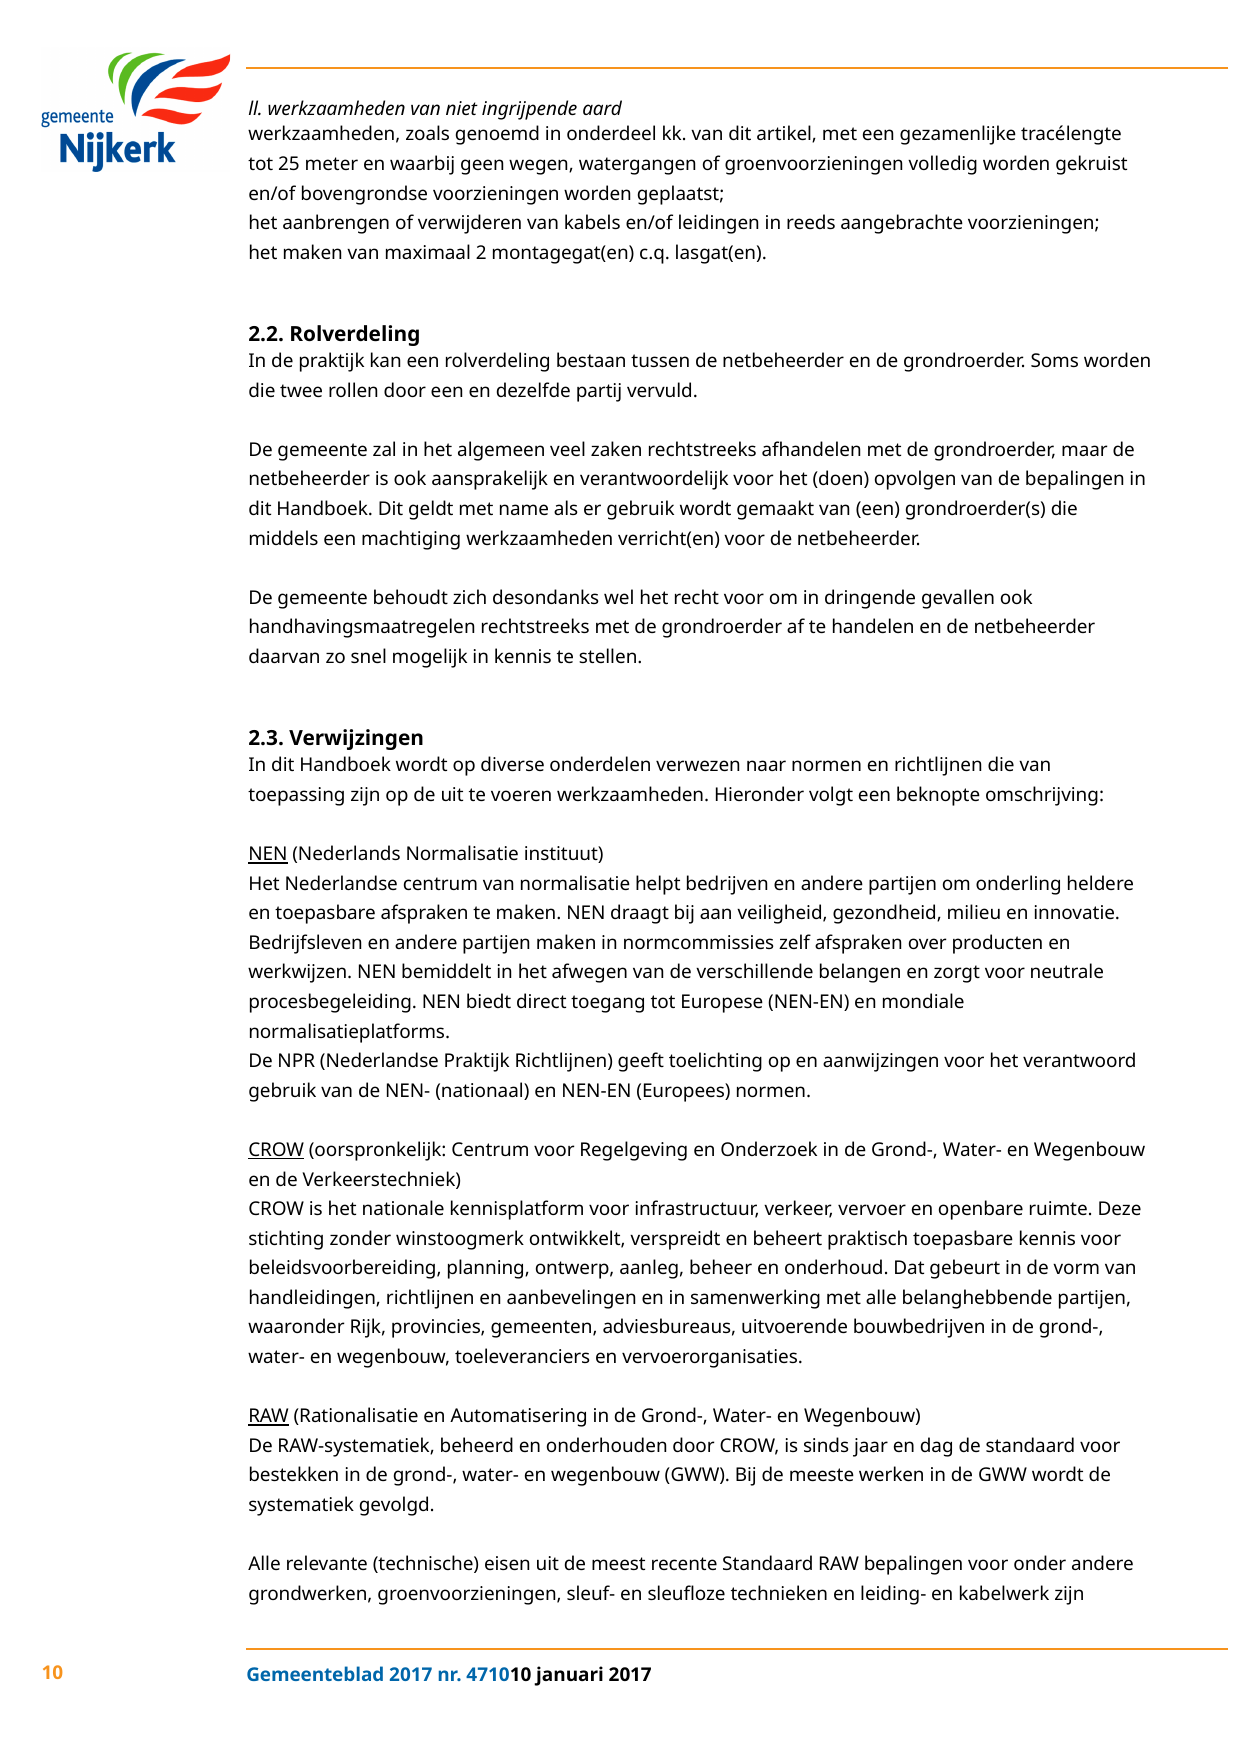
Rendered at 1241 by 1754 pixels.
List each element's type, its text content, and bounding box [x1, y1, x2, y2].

text De NPR (Nederlandse Praktijk Richtlijnen) geeft toelichting op en aanwijzingen voor het verantwoord gebruik van de NEN- (nationaal) en NEN-EN (Europees) normen. [248, 1047, 1152, 1103]
text RAW (Rationalisatie en Automatisering in de Grond-, Water- en Wegenbouw) [248, 1402, 1152, 1428]
text CROW (oorspronkelijk: Centrum voor Regelgeving en Onderzoek in de Grond-, Water- en Wegenbouw en de Verkeerstechniek) [248, 1136, 1152, 1191]
text 2.2. Rolverdeling [248, 319, 1152, 347]
text CROW is het nationale kennisplatform voor infrastructuur, verkeer, vervoer en openbare ruimte. Deze stichting zonder winstoogmerk ontwikkelt, verspreidt en beheert praktisch toepasbare kennis voor beleidsvoorbereiding, planning, ontwerp, aanleg, beheer en onderhoud. Dat gebeurt in de vorm van handleidingen, richtlijnen en aanbevelingen en in samenwerking met alle belanghebbende partijen, waaronder Rijk, provincies, gemeenten, adviesbureaus, uitvoerende bouwbedrijven in de grond-, water- en wegenbouw, toeleveranciers en vervoerorganisaties. [248, 1195, 1152, 1369]
text De RAW-systematiek, beheerd en onderhouden door CROW, is sinds jaar en dag de standaard voor bestekken in de grond-, water- en wegenbouw (GWW). Bij de meeste werken in de GWW wordt de systematiek gevolgd. [248, 1432, 1152, 1517]
text ll. werkzaamheden van niet ingrijpende aard [248, 95, 1152, 121]
text In dit Handboek wordt op diverse onderdelen verwezen naar normen en richtlijnen die van toepassing zijn op de uit te voeren werkzaamheden. Hieronder volgt een beknopte omschrijving: [248, 752, 1152, 807]
text De gemeente zal in het algemeen veel zaken rechtstreeks afhandelen met de grondroerder, maar de netbeheerder is ook aansprakelijk en verantwoordelijk voor het (doen) opvolgen van de bepalingen in dit Handboek. Dit geldt met name als er gebruik wordt gemaakt van (een) grondroerder(s) die middels een machtiging werkzaamheden verricht(en) voor de netbeheerder. [248, 436, 1152, 551]
text Alle relevante (technische) eisen uit de meest recente Standaard RAW bepalingen voor onder andere grondwerken, groenvoorzieningen, sleuf- en sleufloze technieken en leiding- en kabelwerk zijn [248, 1550, 1152, 1606]
text Het Nederlandse centrum van normalisatie helpt bedrijven en andere partijen om onderling heldere en toepasbare afspraken te maken. NEN draagt bij aan veiligheid, gezondheid, milieu en innovatie. [248, 870, 1152, 925]
text In de praktijk kan een rolverdeling bestaan tussen de netbeheerder en de grondroerder. Soms worden die twee rollen door een en dezelfde partij vervuld. [248, 347, 1152, 403]
text 2.3. Verwijzingen [248, 723, 1152, 752]
text het aanbrengen of verwijderen van kabels en/of leidingen in reeds aangebrachte voorzieningen; [248, 209, 1152, 235]
text Bedrijfsleven en andere partijen maken in normcommissies zelf afspraken over producten en werkwijzen. NEN bemiddelt in het afwegen van de verschillende belangen en zorgt voor neutrale procesbegeleiding. NEN biedt direct toegang tot Europese (NEN-EN) en mondiale normalisatieplatforms. [248, 929, 1152, 1043]
text het maken van maximaal 2 montagegat(en) c.q. lasgat(en). [248, 239, 1152, 264]
text werkzaamheden, zoals genoemd in onderdeel kk. van dit artikel, met een gezamenlijke tracélengte tot 25 meter en waarbij geen wegen, watergangen of groenvoorzieningen volledig worden gekruist en/of bovengrondse voorzieningen worden geplaatst; [248, 121, 1152, 205]
text NEN (Nederlands Normalisatie instituut) [248, 840, 1152, 866]
picture [41, 47, 231, 172]
text De gemeente behoudt zich desondanks wel het recht voor om in dringende gevallen ook handhavingsmaatregelen rechtstreeks met de grondroerder af te handelen en de netbeheerder daarvan zo snel mogelijk in kennis te stellen. [248, 584, 1152, 669]
